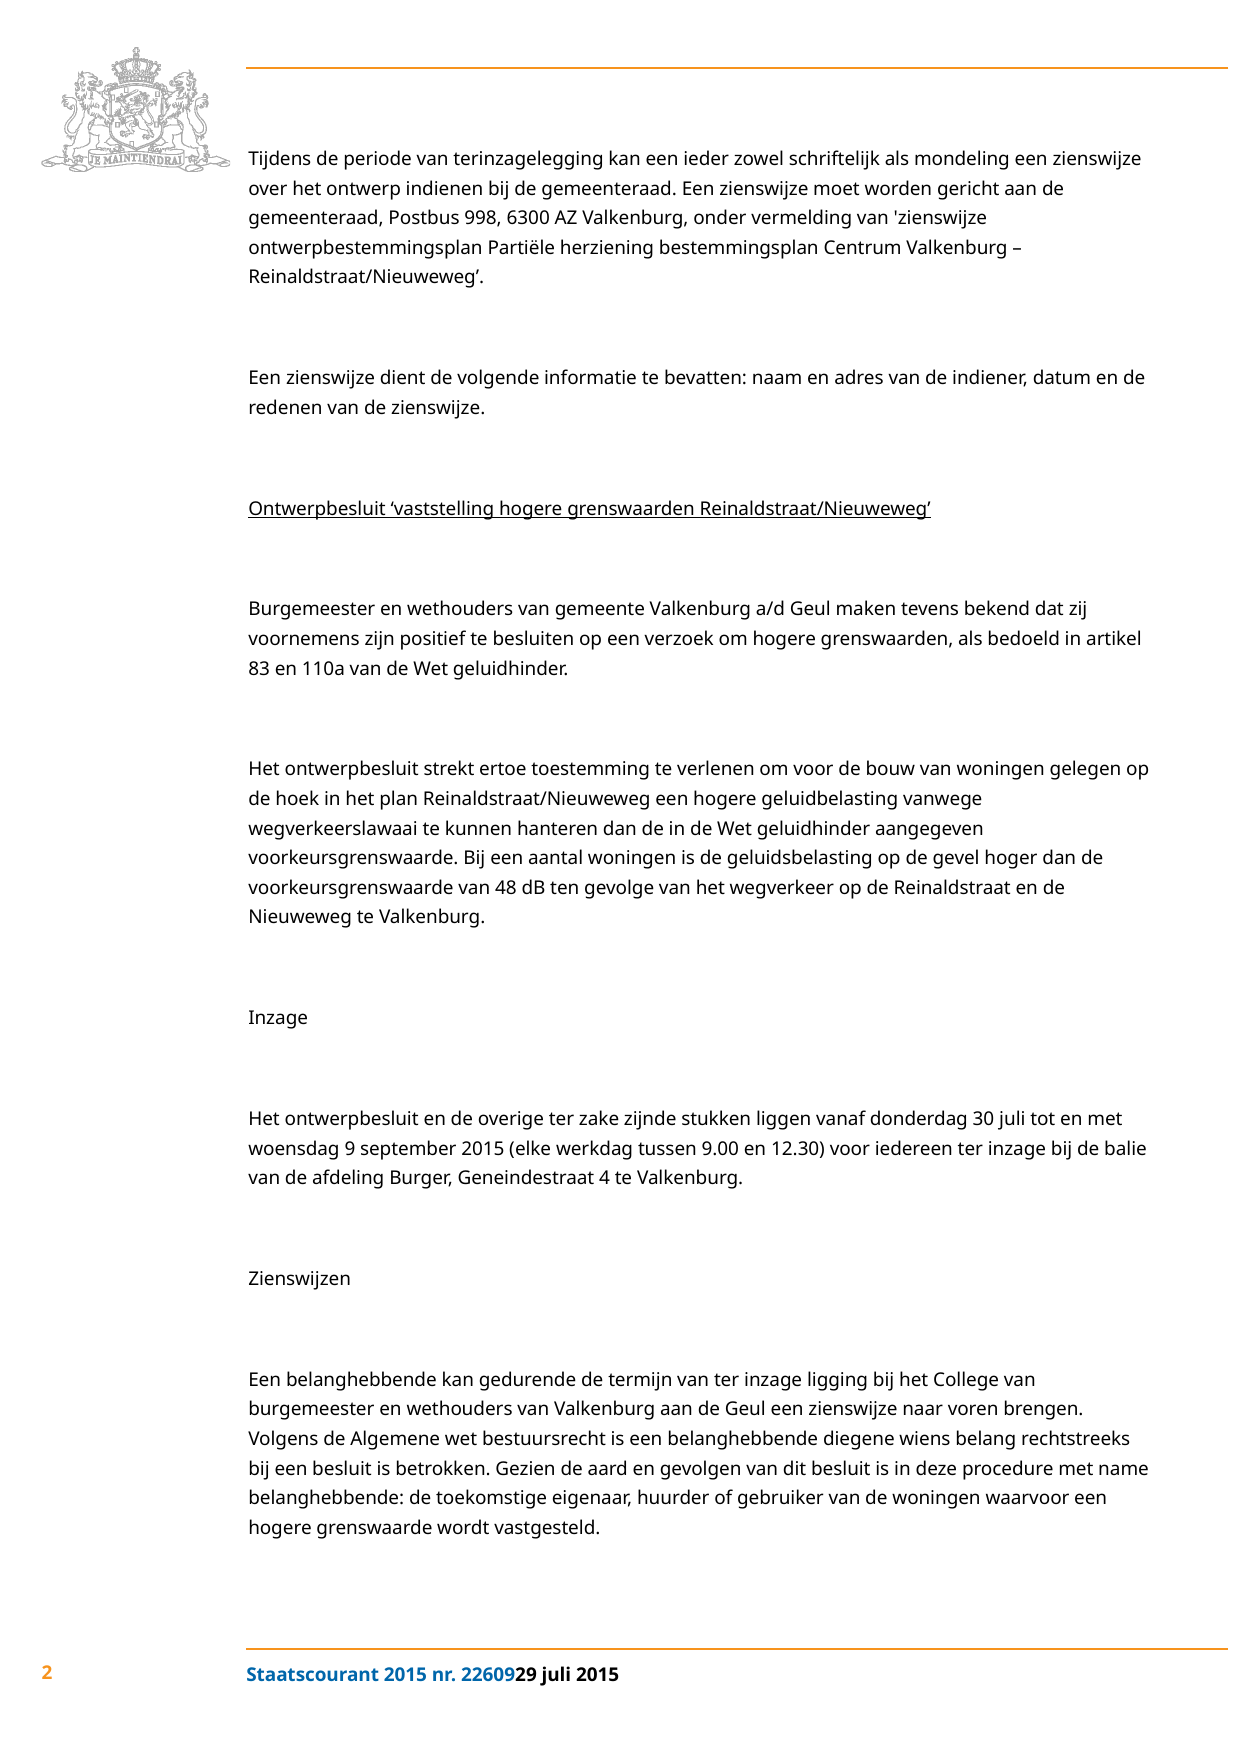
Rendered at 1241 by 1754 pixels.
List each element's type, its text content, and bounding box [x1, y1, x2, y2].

text Zienswijzen [248, 1265, 1152, 1291]
text Inzage [248, 1004, 1152, 1030]
picture [41, 47, 231, 172]
text Het ontwerpbesluit en de overige ter zake zijnde stukken liggen vanaf donderdag 30 juli tot en met woensdag 9 september 2015 (elke werkdag tussen 9.00 en 12.30) voor iedereen ter inzage bij de balie van de afdeling Burger, Geneindestraat 4 te Valkenburg. [248, 1105, 1152, 1190]
text Tijdens de periode van terinzagelegging kan een ieder zowel schriftelijk als mondeling een zienswijze over het ontwerp indienen bij de gemeenteraad. Een zienswijze moet worden gericht aan de gemeenteraad, Postbus 998, 6300 AZ Valkenburg, onder vermelding van 'zienswijze ontwerpbestemmingsplan Partiële herziening bestemmingsplan Centrum Valkenburg – Reinaldstraat/Nieuweweg’. [248, 145, 1152, 289]
text Burgemeester en wethouders van gemeente Valkenburg a/d Geul maken tevens bekend dat zij voornemens zijn positief te besluiten op een verzoek om hogere grenswaarden, als bedoeld in artikel 83 en 110a van de Wet geluidhinder. [248, 596, 1152, 681]
text Het ontwerpbesluit strekt ertoe toestemming te verlenen om voor de bouw van woningen gelegen op de hoek in het plan Reinaldstraat/Nieuweweg een hogere geluidbelasting vanwege wegverkeerslawaai te kunnen hanteren dan de in de Wet geluidhinder aangegeven voorkeursgrenswaarde. Bij een aantal woningen is de geluidsbelasting op de gevel hoger dan de voorkeursgrenswaarde van 48 dB ten gevolge van het wegverkeer op de Reinaldstraat en de Nieuweweg te Valkenburg. [248, 756, 1152, 929]
text Een zienswijze dient de volgende informatie te bevatten: naam en adres van de indiener, datum en de redenen van de zienswijze. [248, 364, 1152, 420]
text Een belanghebbende kan gedurende de termijn van ter inzage ligging bij het College van burgemeester en wethouders van Valkenburg aan de Geul een zienswijze naar voren brengen. Volgens de Algemene wet bestuursrecht is een belanghebbende diegene wiens belang rechtstreeks bij een besluit is betrokken. Gezien de aard en gevolgen van dit besluit is in deze procedure met name belanghebbende: de toekomstige eigenaar, huurder of gebruiker van de woningen waarvoor een hogere grenswaarde wordt vastgesteld. [248, 1366, 1152, 1540]
text Ontwerpbesluit ‘vaststelling hogere grenswaarden Reinaldstraat/Nieuweweg’ [248, 495, 1152, 521]
